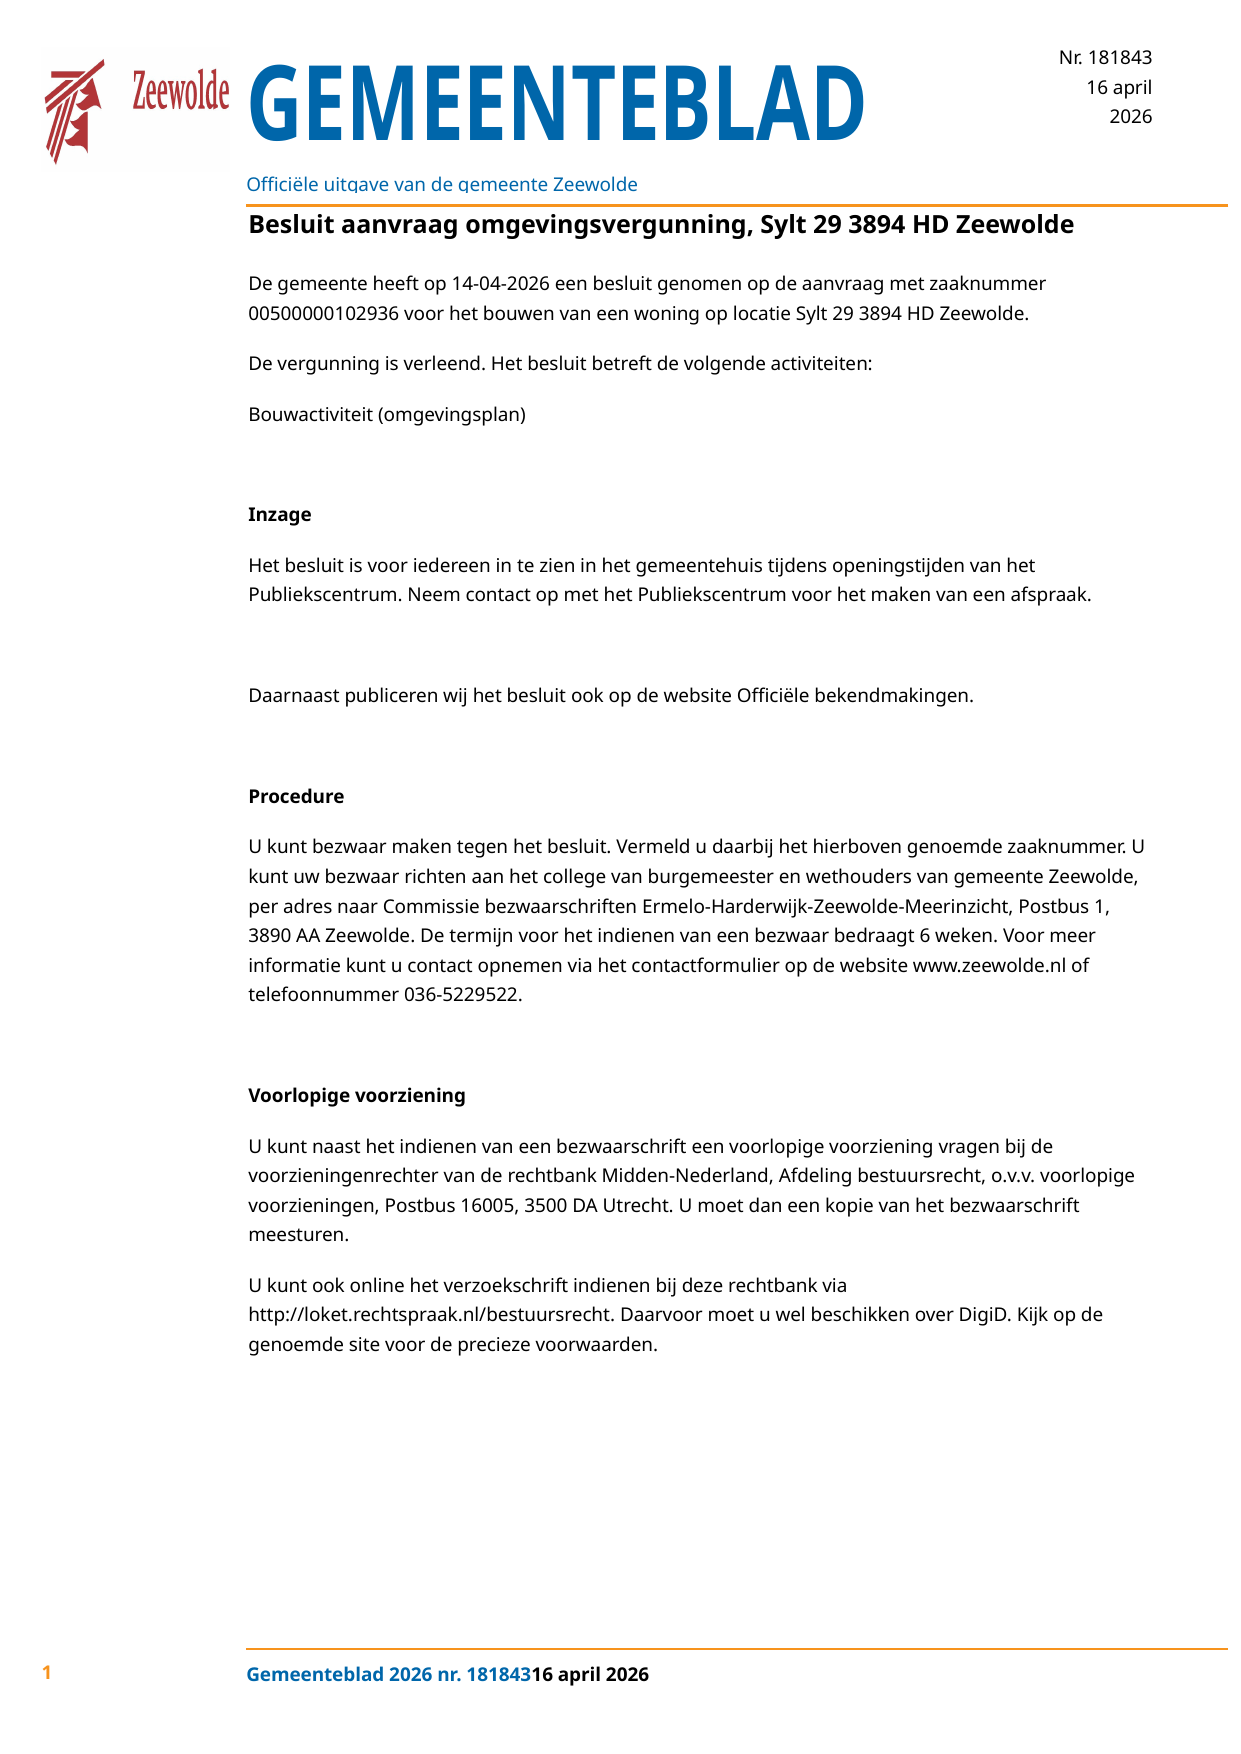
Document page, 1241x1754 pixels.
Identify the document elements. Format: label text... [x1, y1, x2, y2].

text Voorlopige voorziening [248, 1082, 1152, 1108]
picture [41, 47, 231, 172]
text U kunt bezwaar maken tegen het besluit. Vermeld u daarbij het hierboven genoemde zaaknummer. U kunt uw bezwaar richten aan het college van burgemeester en wethouders van gemeente Zeewolde, per adres naar Commissie bezwaarschriften Ermelo-Harderwijk-Zeewolde-Meerinzicht, Postbus 1, 3890 AA Zeewolde. De termijn voor het indienen van een bezwaar bedraagt 6 weken. Voor meer informatie kunt u contact opnemen via het contactformulier op de website www.zeewolde.nl of telefoonnummer 036-5229522. [248, 834, 1152, 1007]
text Daarnaast publiceren wij het besluit ook op de website Officiële bekendmakingen. [248, 682, 1152, 708]
text Het besluit is voor iedereen in te zien in het gemeentehuis tijdens openingstijden van het Publiekscentrum. Neem contact op met het Publiekscentrum voor het maken van een afspraak. [248, 552, 1152, 607]
text Inzage [248, 502, 1152, 527]
text De vergunning is verleend. Het besluit betreft de volgende activiteiten: [248, 350, 1152, 376]
text U kunt ook online het verzoekschrift indienen bij deze rechtbank via http://loket.rechtspraak.nl/bestuursrecht. Daarvoor moet u wel beschikken over DigiD. Kijk op de genoemde site voor de precieze voorwaarden. [248, 1272, 1152, 1357]
text De gemeente heeft op 14-04-2026 een besluit genomen op de aanvraag met zaaknummer 00500000102936 voor het bouwen van een woning op locatie Sylt 29 3894 HD Zeewolde. [248, 270, 1152, 326]
text Besluit aanvraag omgevingsvergunning, Sylt 29 3894 HD Zeewolde [248, 207, 1152, 241]
text Bouwactiviteit (omgevingsplan) [248, 401, 1152, 426]
text Procedure [248, 783, 1152, 809]
text U kunt naast het indienen van een bezwaarschrift een voorlopige voorziening vragen bij de voorzieningenrechter van de rechtbank Midden-Nederland, Afdeling bestuursrecht, o.v.v. voorlopige voorzieningen, Postbus 16005, 3500 DA Utrecht. U moet dan een kopie van het bezwaarschrift meesturen. [248, 1133, 1152, 1247]
